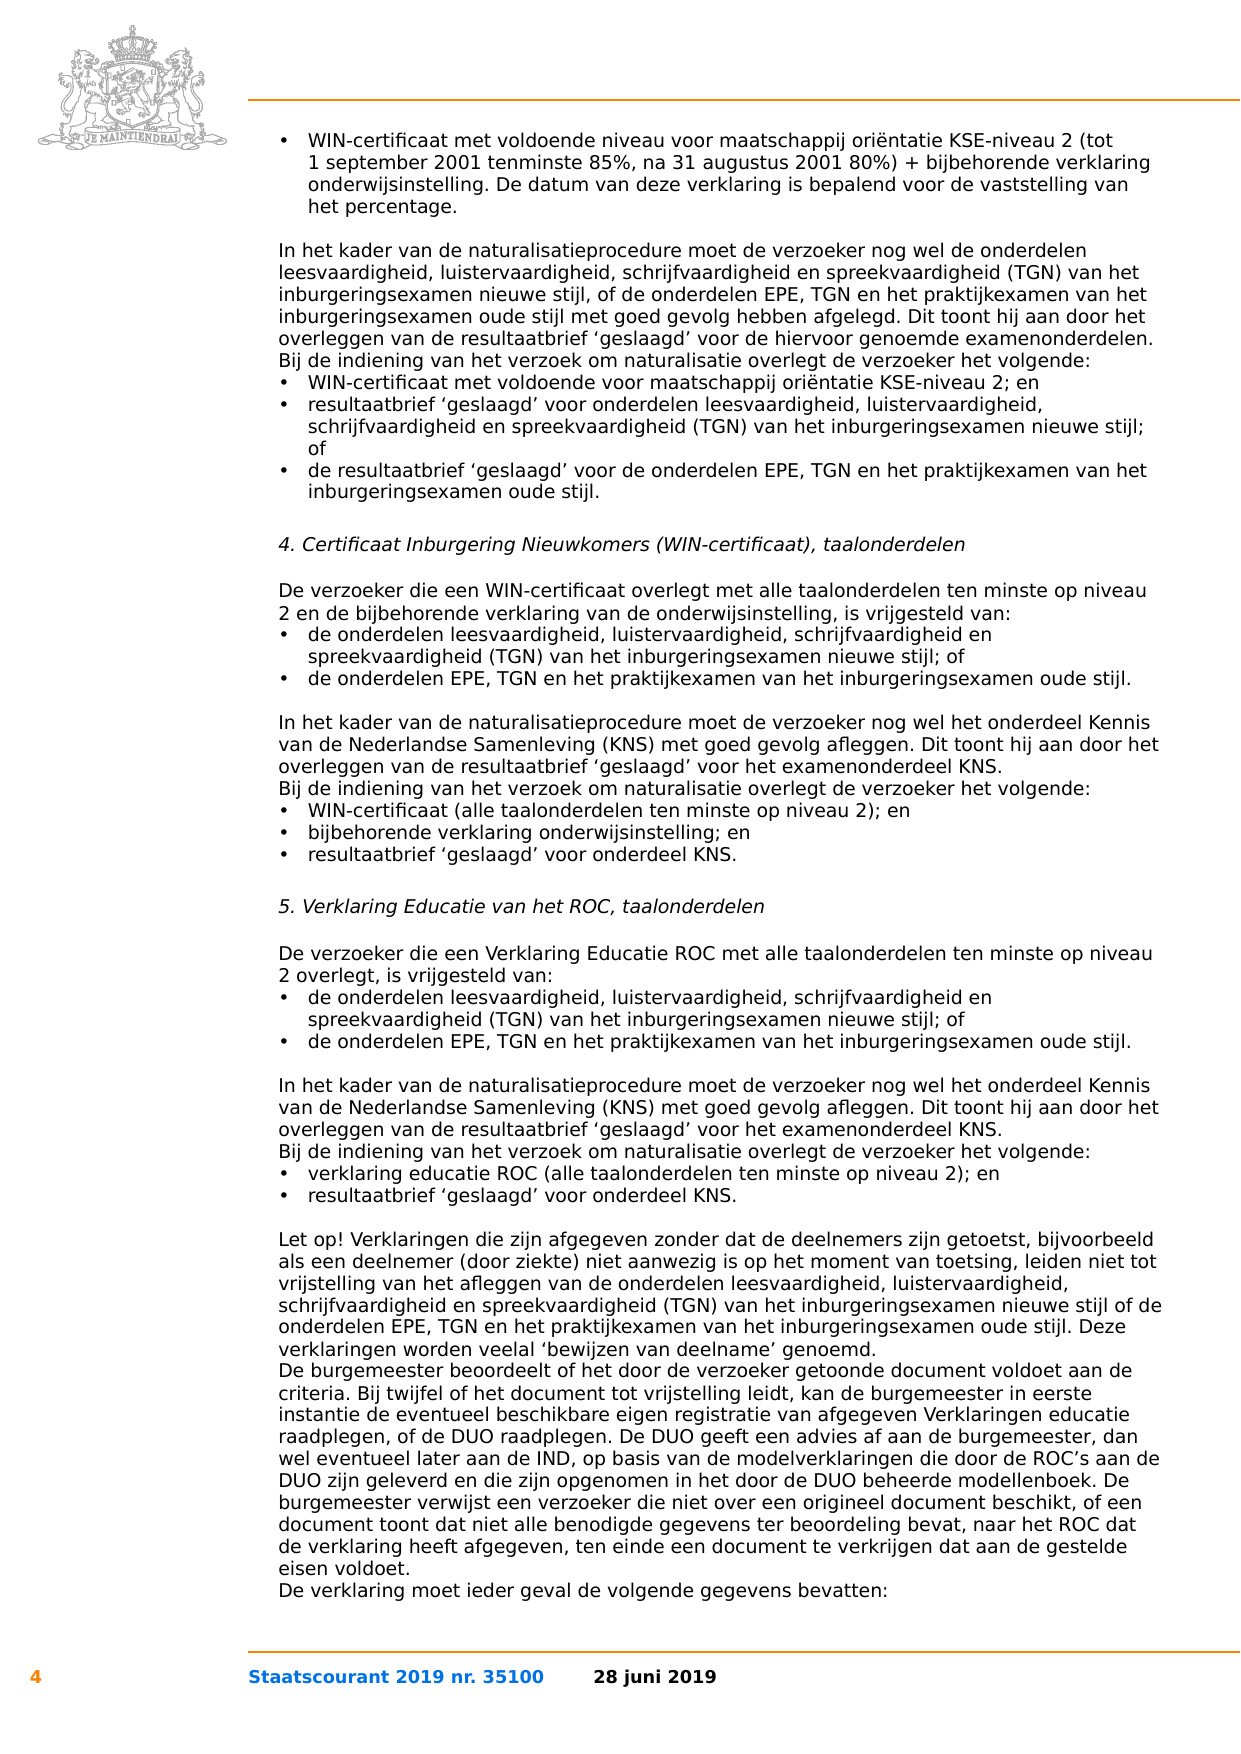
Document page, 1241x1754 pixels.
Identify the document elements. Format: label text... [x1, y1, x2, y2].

text • resultaatbrief ‘geslaagd’ voor onderdeel KNS. [278, 1185, 1163, 1207]
text • WIN-certificaat met voldoende niveau voor maatschappij oriëntatie KSE-niveau 2 (tot 1 september 2001 tenminste 85%, na 31 augustus 2001 80%) + bijbehorende verklaring onderwijsinstelling. De datum van deze verklaring is bepalend voor de vaststelling van het percentage. [278, 130, 1163, 218]
text • de onderdelen EPE, TGN en het praktijkexamen van het inburgeringsexamen oude stijl. [278, 1031, 1163, 1053]
text • resultaatbrief ‘geslaagd’ voor onderdelen leesvaardigheid, luistervaardigheid, schrijfvaardigheid en spreekvaardigheid (TGN) van het inburgeringsexamen nieuwe stijl; of [278, 393, 1163, 459]
text Bij de indiening van het verzoek om naturalisatie overlegt de verzoeker het volgende: [278, 778, 1163, 800]
text In het kader van de naturalisatieprocedure moet de verzoeker nog wel het onderdeel Kennis van de Nederlandse Samenleving (KNS) met goed gevolg afleggen. Dit toont hij aan door het overleggen van de resultaatbrief ‘geslaagd’ voor het examenonderdeel KNS. [278, 712, 1163, 778]
text • de onderdelen leesvaardigheid, luistervaardigheid, schrijfvaardigheid en spreekvaardigheid (TGN) van het inburgeringsexamen nieuwe stijl; of [278, 624, 1163, 668]
text • bijbehorende verklaring onderwijsinstelling; en [278, 822, 1163, 844]
text De verzoeker die een Verklaring Educatie ROC met alle taalonderdelen ten minste op niveau 2 overlegt, is vrijgesteld van: [278, 943, 1163, 987]
text In het kader van de naturalisatieprocedure moet de verzoeker nog wel het onderdeel Kennis van de Nederlandse Samenleving (KNS) met goed gevolg afleggen. Dit toont hij aan door het overleggen van de resultaatbrief ‘geslaagd’ voor het examenonderdeel KNS. [278, 1075, 1163, 1141]
subtitle 4. Certificaat Inburgering Nieuwkomers (WIN-certificaat), taalonderdelen [278, 533, 1163, 555]
picture [38, 25, 227, 150]
text Bij de indiening van het verzoek om naturalisatie overlegt de verzoeker het volgende: [278, 1141, 1163, 1163]
text De verzoeker die een WIN-certificaat overlegt met alle taalonderdelen ten minste op niveau 2 en de bijbehorende verklaring van de onderwijsinstelling, is vrijgesteld van: [278, 580, 1163, 624]
text • WIN-certificaat met voldoende voor maatschappij oriëntatie KSE-niveau 2; en [278, 372, 1163, 393]
text Bij de indiening van het verzoek om naturalisatie overlegt de verzoeker het volgende: [278, 349, 1163, 372]
text De verklaring moet ieder geval de volgende gegevens bevatten: [278, 1580, 1163, 1602]
text • de onderdelen leesvaardigheid, luistervaardigheid, schrijfvaardigheid en spreekvaardigheid (TGN) van het inburgeringsexamen nieuwe stijl; of [278, 987, 1163, 1031]
subtitle 5. Verklaring Educatie van het ROC, taalonderdelen [278, 896, 1163, 918]
text De burgemeester beoordeelt of het door de verzoeker getoonde document voldoet aan de criteria. Bij twijfel of het document tot vrijstelling leidt, kan de burgemeester in eerste instantie de eventueel beschikbare eigen registratie van afgegeven Verklaringen educatie raadplegen, of de DUO raadplegen. De DUO geeft een advies af aan de burgemeester, dan wel eventueel later aan de IND, op basis van de modelverklaringen die door de ROC’s aan de DUO zijn geleverd en die zijn opgenomen in het door de DUO beheerde modellenboek. De burgemeester verwijst een verzoeker die niet over een origineel document beschikt, of een document toont dat niet alle benodigde gegevens ter beoordeling bevat, naar het ROC dat de verklaring heeft afgegeven, ten einde een document te verkrijgen dat aan de gestelde eisen voldoet. [278, 1360, 1163, 1580]
text • verklaring educatie ROC (alle taalonderdelen ten minste op niveau 2); en [278, 1163, 1163, 1185]
text • WIN-certificaat (alle taalonderdelen ten minste op niveau 2); en [278, 800, 1163, 822]
text • de resultaatbrief ‘geslaagd’ voor de onderdelen EPE, TGN en het praktijkexamen van het inburgeringsexamen oude stijl. [278, 459, 1163, 503]
text • resultaatbrief ‘geslaagd’ voor onderdeel KNS. [278, 844, 1163, 866]
text • de onderdelen EPE, TGN en het praktijkexamen van het inburgeringsexamen oude stijl. [278, 668, 1163, 690]
text In het kader van de naturalisatieprocedure moet de verzoeker nog wel de onderdelen leesvaardigheid, luistervaardigheid, schrijfvaardigheid en spreekvaardigheid (TGN) van het inburgeringsexamen nieuwe stijl, of de onderdelen EPE, TGN en het praktijkexamen van het inburgeringsexamen oude stijl met goed gevolg hebben afgelegd. Dit toont hij aan door het overleggen van de resultaatbrief ‘geslaagd’ voor de hiervoor genoemde examenonderdelen. [278, 240, 1163, 349]
text Let op! Verklaringen die zijn afgegeven zonder dat de deelnemers zijn getoetst, bijvoorbeeld als een deelnemer (door ziekte) niet aanwezig is op het moment van toetsing, leiden niet tot vrijstelling van het afleggen van de onderdelen leesvaardigheid, luistervaardigheid, schrijfvaardigheid en spreekvaardigheid (TGN) van het inburgeringsexamen nieuwe stijl of de onderdelen EPE, TGN en het praktijkexamen van het inburgeringsexamen oude stijl. Deze verklaringen worden veelal ‘bewijzen van deelname’ genoemd. [278, 1228, 1163, 1360]
